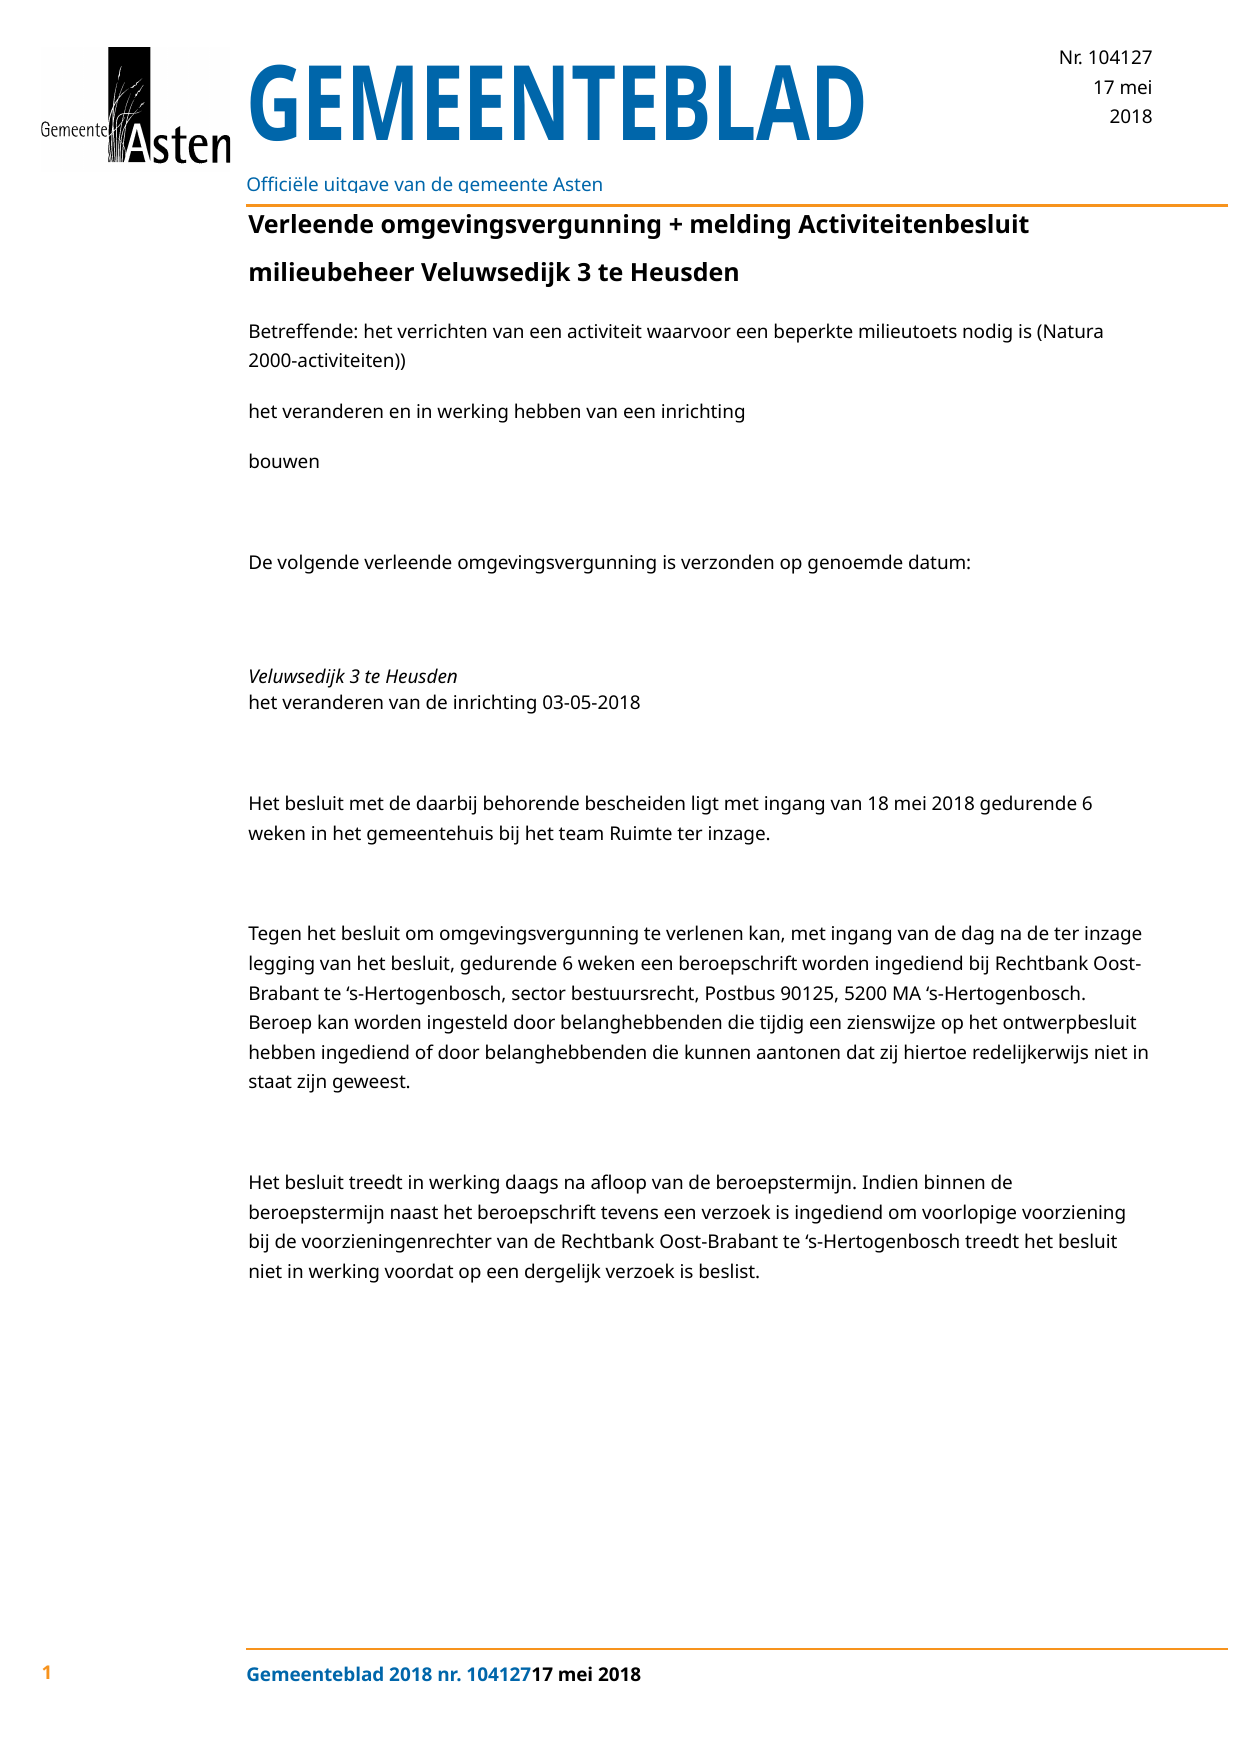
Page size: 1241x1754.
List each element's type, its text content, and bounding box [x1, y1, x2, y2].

text Betreffende: het verrichten van een activiteit waarvoor een beperkte milieutoets nodig is (Natura 2000-activiteiten)) [248, 318, 1152, 373]
text Het besluit treedt in werking daags na afloop van de beroepstermijn. Indien binnen de beroepstermijn naast het beroepschrift tevens een verzoek is ingediend om voorlopige voorziening bij de voorzieningenrechter van de Rechtbank Oost-Brabant te ‘s-Hertogenbosch treedt het besluit niet in werking voordat op een dergelijk verzoek is beslist. [248, 1169, 1152, 1284]
picture [41, 47, 231, 172]
text Het besluit met de daarbij behorende bescheiden ligt met ingang van 18 mei 2018 gedurende 6 weken in het gemeentehuis bij het team Ruimte ter inzage. [248, 790, 1152, 845]
text Verleende omgevingsvergunning + melding Activiteitenbesluit milieubeheer Veluwsedijk 3 te Heusden [248, 207, 1152, 288]
text bouwen [248, 448, 1152, 474]
text Tegen het besluit om omgevingsvergunning te verlenen kan, met ingang van de dag na de ter inzage legging van het besluit, gedurende 6 weken een beroepschrift worden ingediend bij Rechtbank Oost-Brabant te ‘s-Hertogenbosch, sector bestuursrecht, Postbus 90125, 5200 MA ‘s-Hertogenbosch. Beroep kan worden ingesteld door belanghebbenden die tijdig een zienswijze op het ontwerpbesluit hebben ingediend of door belanghebbenden die kunnen aantonen dat zij hiertoe redelijkerwijs niet in staat zijn geweest. [248, 921, 1152, 1094]
text De volgende verleende omgevingsvergunning is verzonden op genoemde datum: [248, 549, 1152, 575]
text het veranderen en in werking hebben van een inrichting [248, 398, 1152, 424]
text Veluwsedijk 3 te Heusden [248, 663, 1152, 689]
text het veranderen van de inrichting 03-05-2018 [248, 689, 1152, 715]
